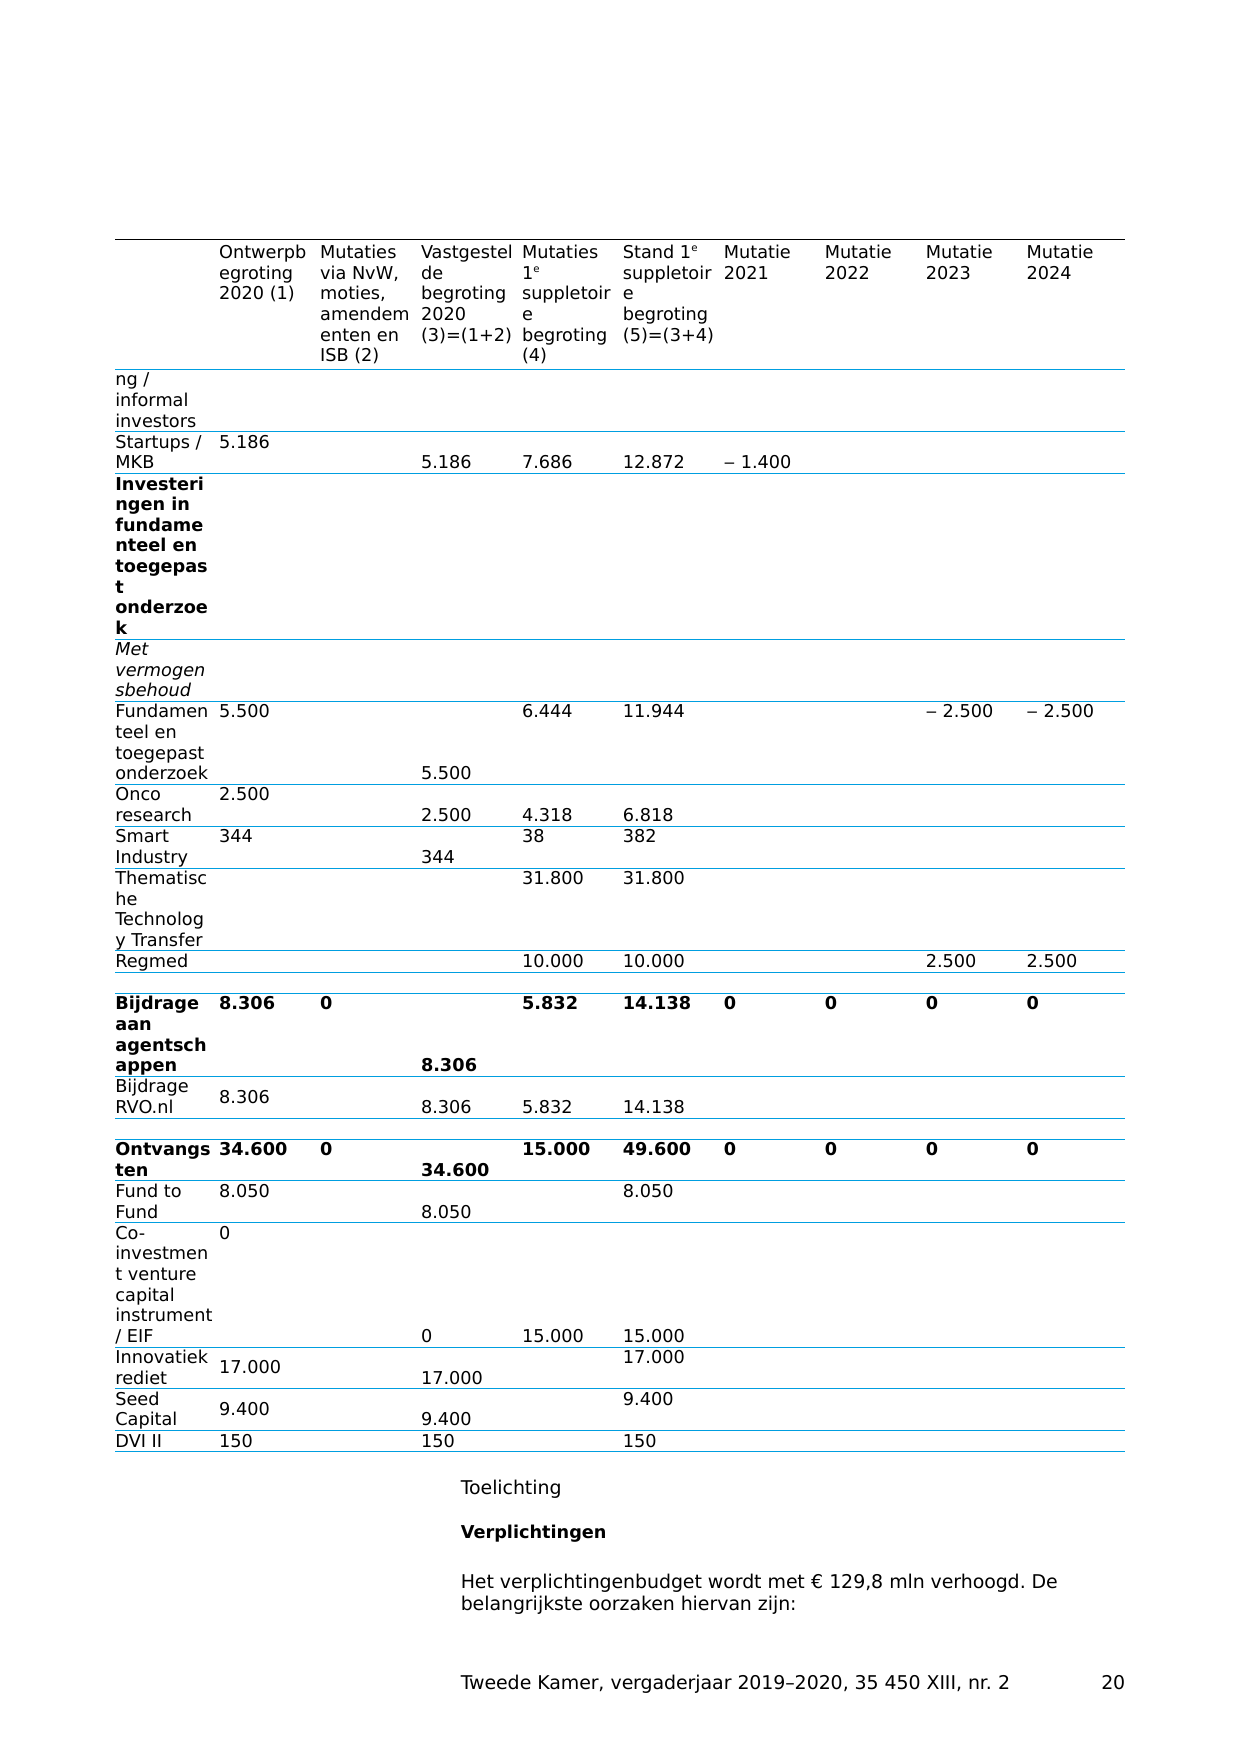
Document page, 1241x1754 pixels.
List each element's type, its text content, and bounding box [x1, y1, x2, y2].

table_cell 38 [519, 827, 620, 867]
table_cell [923, 432, 1023, 473]
table_cell 8.050 [216, 1181, 317, 1222]
table_cell [721, 1181, 822, 1222]
table_cell [418, 951, 519, 972]
table_cell [923, 1119, 1023, 1139]
table_cell 9.400 [216, 1389, 317, 1430]
table_cell 0 [1024, 1140, 1125, 1180]
table_cell 10.000 [620, 951, 721, 972]
table_cell Mutaties via NvW, moties, amendementen en ISB (2) [317, 240, 418, 369]
table_cell [519, 973, 620, 993]
table_cell 8.050 [620, 1181, 721, 1222]
table_cell 8.050 [418, 1181, 519, 1222]
table_cell Met vermogensbehoud [115, 640, 216, 701]
table_cell 344 [216, 827, 317, 867]
table_cell Ontwerpbegroting 2020 (1) [216, 240, 317, 369]
table_cell 9.400 [418, 1389, 519, 1430]
table_cell [115, 240, 216, 369]
table_cell Seed Capital [115, 1389, 216, 1430]
table_cell [822, 1223, 923, 1346]
table_cell [317, 869, 418, 950]
table_cell [721, 1348, 822, 1388]
table_cell [923, 869, 1023, 950]
table_cell [721, 785, 822, 826]
table_cell [1024, 432, 1125, 473]
table_cell [721, 370, 822, 431]
table_cell 5.186 [216, 432, 317, 473]
table_cell 0 [923, 1140, 1023, 1180]
table_cell [620, 1119, 721, 1139]
table_cell [923, 1223, 1023, 1346]
table_cell 9.400 [620, 1389, 721, 1430]
table_cell 34.600 [216, 1140, 317, 1180]
table_cell [923, 827, 1023, 867]
table_cell 5.832 [519, 994, 620, 1076]
table_cell [721, 1223, 822, 1346]
table_cell 0 [317, 1140, 418, 1180]
table_cell [1024, 474, 1125, 638]
table_cell 11.944 [620, 702, 721, 784]
table_cell [519, 640, 620, 701]
table_cell [1024, 1077, 1125, 1117]
table_cell [519, 1431, 620, 1451]
table_cell [216, 474, 317, 638]
table_cell Mutaties 1e suppletoire begroting (4) [519, 240, 620, 369]
table_cell 0 [216, 1223, 317, 1346]
table_cell 5.832 [519, 1077, 620, 1117]
table_cell ‒ 1.400 [721, 432, 822, 473]
table_cell [317, 1181, 418, 1222]
table_cell [519, 1119, 620, 1139]
table_cell [1024, 973, 1125, 993]
table_cell [519, 1389, 620, 1430]
table_cell [418, 370, 519, 431]
table_cell 2.500 [923, 951, 1023, 972]
table_cell [923, 1431, 1023, 1451]
table_cell [418, 869, 519, 950]
table_cell 5.500 [216, 702, 317, 784]
table_cell 12.872 [620, 432, 721, 473]
table_cell [317, 827, 418, 867]
table_cell 150 [418, 1431, 519, 1451]
table_cell 17.000 [620, 1348, 721, 1388]
table_cell 0 [418, 1223, 519, 1346]
table_cell 2.500 [1024, 951, 1125, 972]
table_cell [115, 1119, 216, 1139]
table_cell ng / informal investors [115, 370, 216, 431]
table_cell [923, 1389, 1023, 1430]
table_cell [721, 640, 822, 701]
table_cell [317, 951, 418, 972]
table_cell 5.186 [418, 432, 519, 473]
table_cell [1024, 370, 1125, 431]
table_cell 0 [721, 994, 822, 1076]
table_cell [923, 1077, 1023, 1117]
table_cell [721, 869, 822, 950]
table_cell 15.000 [519, 1140, 620, 1180]
table_cell [721, 1431, 822, 1451]
title Toelichting [461, 1477, 1125, 1521]
table_cell Bijdrage aan agentschappen [115, 994, 216, 1076]
table_cell [822, 1119, 923, 1139]
table_cell [216, 951, 317, 972]
table_cell [317, 370, 418, 431]
table_cell [923, 370, 1023, 431]
table_cell [418, 973, 519, 993]
table_cell [822, 702, 923, 784]
table_cell Fundamenteel en toegepast onderzoek [115, 702, 216, 784]
table_cell [822, 370, 923, 431]
table_cell 150 [216, 1431, 317, 1451]
table_cell [216, 370, 317, 431]
table_cell [317, 973, 418, 993]
table_cell [822, 1431, 923, 1451]
table_cell [317, 1077, 418, 1117]
table_cell [721, 973, 822, 993]
table_cell 6.818 [620, 785, 721, 826]
table_cell [1024, 640, 1125, 701]
table_cell [620, 640, 721, 701]
table_cell [1024, 1348, 1125, 1388]
table_cell [822, 640, 923, 701]
table_cell [1024, 1389, 1125, 1430]
table_cell ‒ 2.500 [923, 702, 1023, 784]
table_cell [317, 1223, 418, 1346]
table_cell [519, 370, 620, 431]
table_cell [317, 702, 418, 784]
table_cell [1024, 1223, 1125, 1346]
table_cell [317, 1119, 418, 1139]
table_cell Smart Industry [115, 827, 216, 867]
table_cell [620, 973, 721, 993]
table_cell Regmed [115, 951, 216, 972]
table_cell [620, 370, 721, 431]
table_cell [620, 474, 721, 638]
table_cell [317, 1431, 418, 1451]
table_cell [822, 869, 923, 950]
table_cell [822, 1348, 923, 1388]
table_cell [923, 785, 1023, 826]
table_cell 14.138 [620, 994, 721, 1076]
table_cell [721, 1119, 822, 1139]
table_cell Mutatie 2021 [721, 240, 822, 369]
table_cell [721, 474, 822, 638]
table_cell Investeringen in fundamenteel en toegepast onderzoek [115, 474, 216, 638]
table_cell 7.686 [519, 432, 620, 473]
table_cell [317, 785, 418, 826]
table_cell [822, 432, 923, 473]
table_cell [418, 640, 519, 701]
table_cell [822, 951, 923, 972]
table_cell 8.306 [418, 1077, 519, 1117]
table_cell [1024, 1181, 1125, 1222]
table_cell 10.000 [519, 951, 620, 972]
table_cell Onco research [115, 785, 216, 826]
table_cell [923, 1348, 1023, 1388]
table_cell [721, 702, 822, 784]
table_cell [519, 1348, 620, 1388]
table_cell [1024, 785, 1125, 826]
table_cell [721, 827, 822, 867]
table_cell Thematische Technology Transfer [115, 869, 216, 950]
table_cell Mutatie 2024 [1024, 240, 1125, 369]
table_cell 31.800 [620, 869, 721, 950]
table_cell Innovatiekrediet [115, 1348, 216, 1388]
table_cell [721, 951, 822, 972]
table_cell [216, 640, 317, 701]
table_cell 15.000 [620, 1223, 721, 1346]
table_header Tabel 11 Budgettaire gevolgen van beleid art. 3 Toekomstfonds (Eerste suppletoire begroting) (bedragen x € 1.000) [115, 191, 1125, 239]
table_cell Startups / MKB [115, 432, 216, 473]
table_cell ‒ 2.500 [1024, 702, 1125, 784]
table_cell Vastgestelde begroting 2020 (3)=(1+2) [418, 240, 519, 369]
table_cell [721, 1077, 822, 1117]
table_cell [1024, 827, 1125, 867]
table_cell [822, 785, 923, 826]
table_cell [418, 474, 519, 638]
table_cell DVI II [115, 1431, 216, 1451]
table_cell [1024, 1119, 1125, 1139]
text Verplichtingen [461, 1521, 1125, 1543]
table_cell [1024, 1431, 1125, 1451]
table_cell [822, 1389, 923, 1430]
table_cell [317, 432, 418, 473]
table_cell 2.500 [216, 785, 317, 826]
table_cell Stand 1e suppletoire begroting (5)=(3+4) [620, 240, 721, 369]
table_cell Ontvangsten [115, 1140, 216, 1180]
table_cell 4.318 [519, 785, 620, 826]
table_cell 0 [822, 994, 923, 1076]
table_cell 31.800 [519, 869, 620, 950]
table_cell 0 [317, 994, 418, 1076]
table_cell [519, 1181, 620, 1222]
table_cell [822, 474, 923, 638]
table_cell [822, 1077, 923, 1117]
table_cell [923, 640, 1023, 701]
table_cell 344 [418, 827, 519, 867]
table_cell 49.600 [620, 1140, 721, 1180]
table_cell 14.138 [620, 1077, 721, 1117]
table_cell [923, 973, 1023, 993]
table_cell [923, 474, 1023, 638]
table_cell [923, 1181, 1023, 1222]
table_cell [216, 1119, 317, 1139]
table_cell 0 [923, 994, 1023, 1076]
table_cell [216, 973, 317, 993]
table_cell 8.306 [216, 1077, 317, 1117]
table_cell 150 [620, 1431, 721, 1451]
table_cell 6.444 [519, 702, 620, 784]
table_cell [216, 869, 317, 950]
table_cell Bijdrage RVO.nl [115, 1077, 216, 1117]
table_cell Mutatie 2023 [923, 240, 1023, 369]
table_cell [317, 640, 418, 701]
table_cell 34.600 [418, 1140, 519, 1180]
table_cell 2.500 [418, 785, 519, 826]
table_cell Fund to Fund [115, 1181, 216, 1222]
table_cell 15.000 [519, 1223, 620, 1346]
table_cell 8.306 [418, 994, 519, 1076]
table_cell Mutatie 2022 [822, 240, 923, 369]
table_cell Co-investment venture capital instrument / EIF [115, 1223, 216, 1346]
table_cell [822, 973, 923, 993]
table_cell [822, 827, 923, 867]
table_cell [721, 1389, 822, 1430]
table_cell [317, 1389, 418, 1430]
table_cell 8.306 [216, 994, 317, 1076]
table_cell [317, 1348, 418, 1388]
table_cell [317, 474, 418, 638]
table_cell 0 [721, 1140, 822, 1180]
table_cell 0 [822, 1140, 923, 1180]
text Het verplichtingenbudget wordt met € 129,8 mln verhoogd. De belangrijkste oorzaken hiervan zijn: [461, 1571, 1125, 1614]
table_cell [418, 1119, 519, 1139]
table_cell 0 [1024, 994, 1125, 1076]
table_cell 382 [620, 827, 721, 867]
table_cell [519, 474, 620, 638]
table_cell 17.000 [418, 1348, 519, 1388]
table_cell [1024, 869, 1125, 950]
table_cell [822, 1181, 923, 1222]
table_cell 5.500 [418, 702, 519, 784]
table_cell 17.000 [216, 1348, 317, 1388]
table_cell [115, 973, 216, 993]
